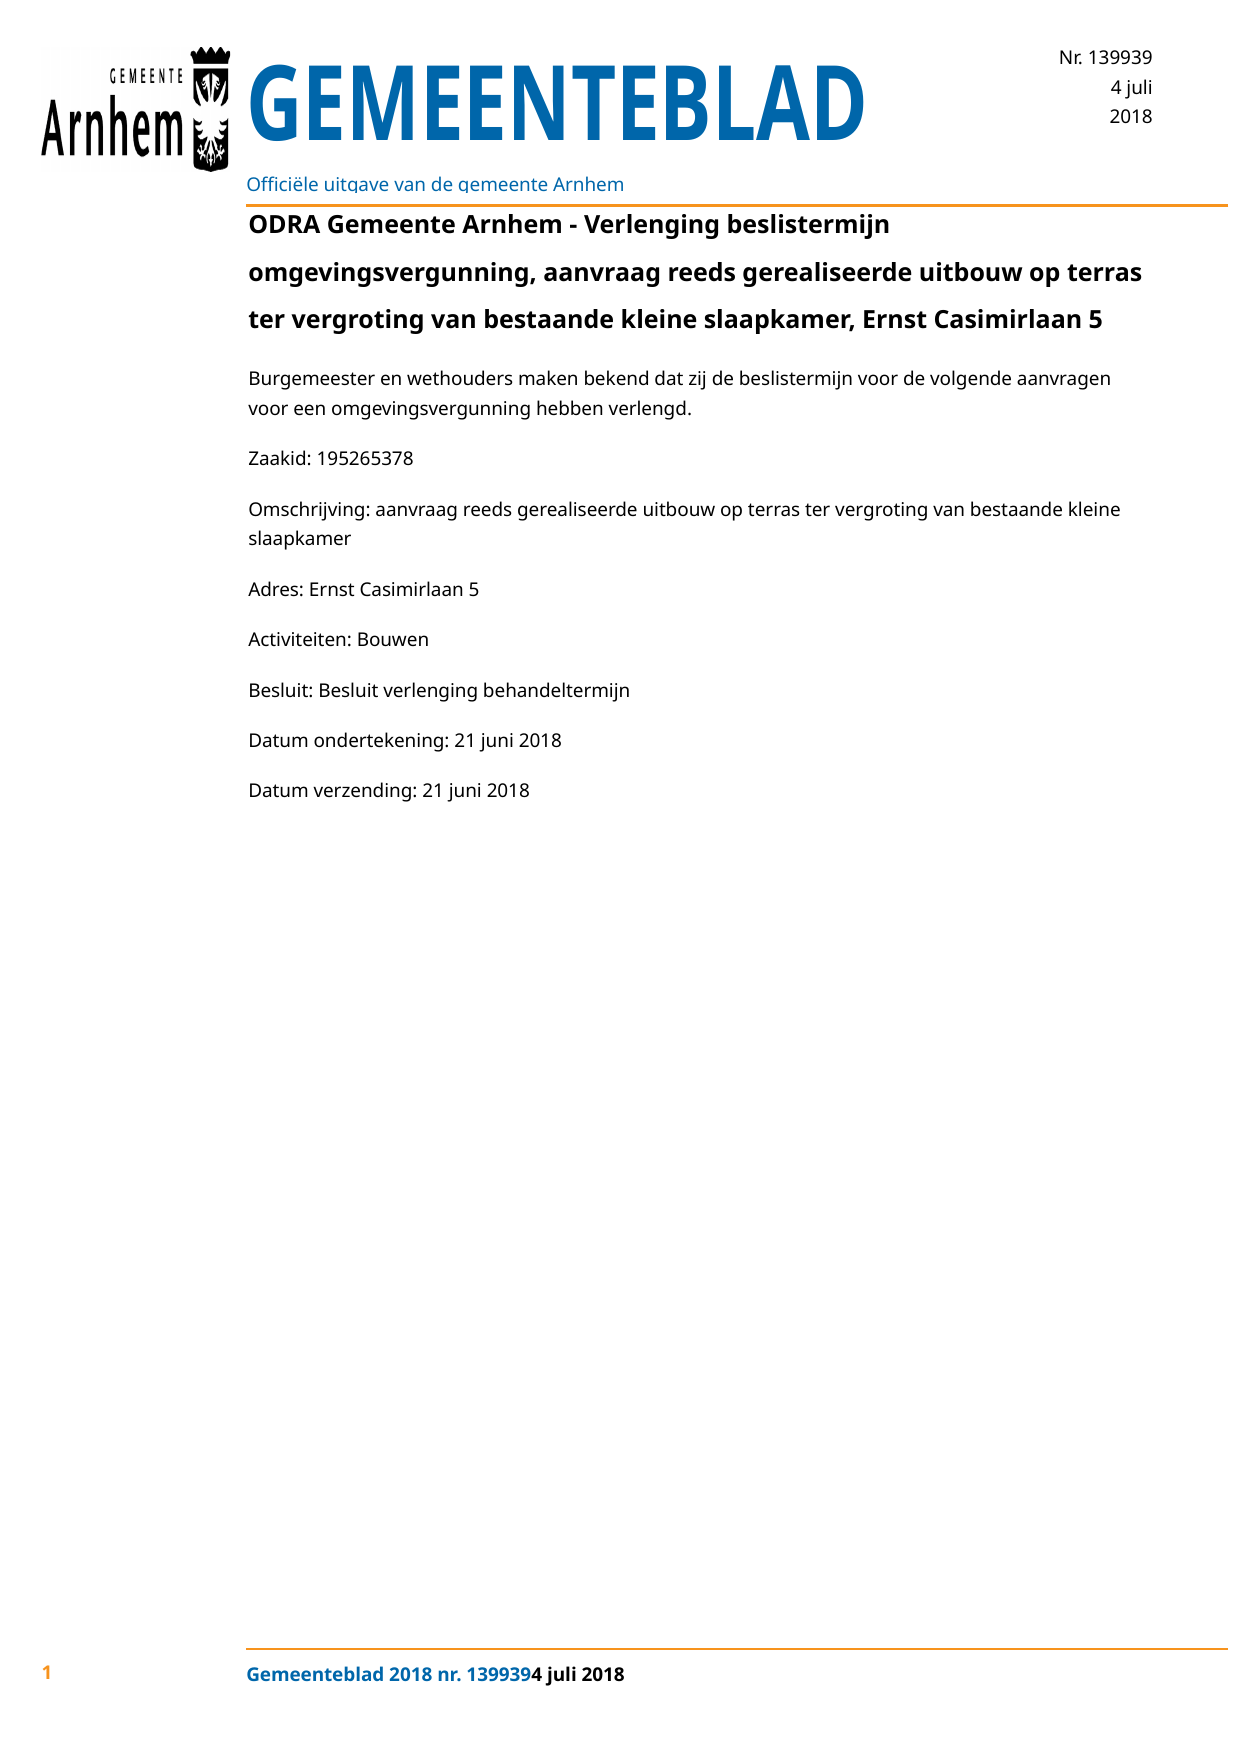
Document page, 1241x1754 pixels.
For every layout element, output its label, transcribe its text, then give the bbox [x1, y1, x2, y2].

text Adres: Ernst Casimirlaan 5 [248, 576, 1152, 602]
text Datum verzending: 21 juni 2018 [248, 778, 1152, 803]
text Burgemeester en wethouders maken bekend dat zij de beslistermijn voor de volgende aanvragen voor een omgevingsvergunning hebben verlengd. [248, 366, 1152, 421]
text Besluit: Besluit verlenging behandeltermijn [248, 677, 1152, 702]
text ODRA Gemeente Arnhem - Verlenging beslistermijn omgevingsvergunning, aanvraag reeds gerealiseerde uitbouw op terras ter vergroting van bestaande kleine slaapkamer, Ernst Casimirlaan 5 [248, 207, 1152, 336]
text Zaakid: 195265378 [248, 446, 1152, 471]
text Activiteiten: Bouwen [248, 626, 1152, 652]
text Datum ondertekening: 21 juni 2018 [248, 727, 1152, 753]
picture [41, 47, 231, 172]
text Omschrijving: aanvraag reeds gerealiseerde uitbouw op terras ter vergroting van bestaande kleine slaapkamer [248, 496, 1152, 551]
